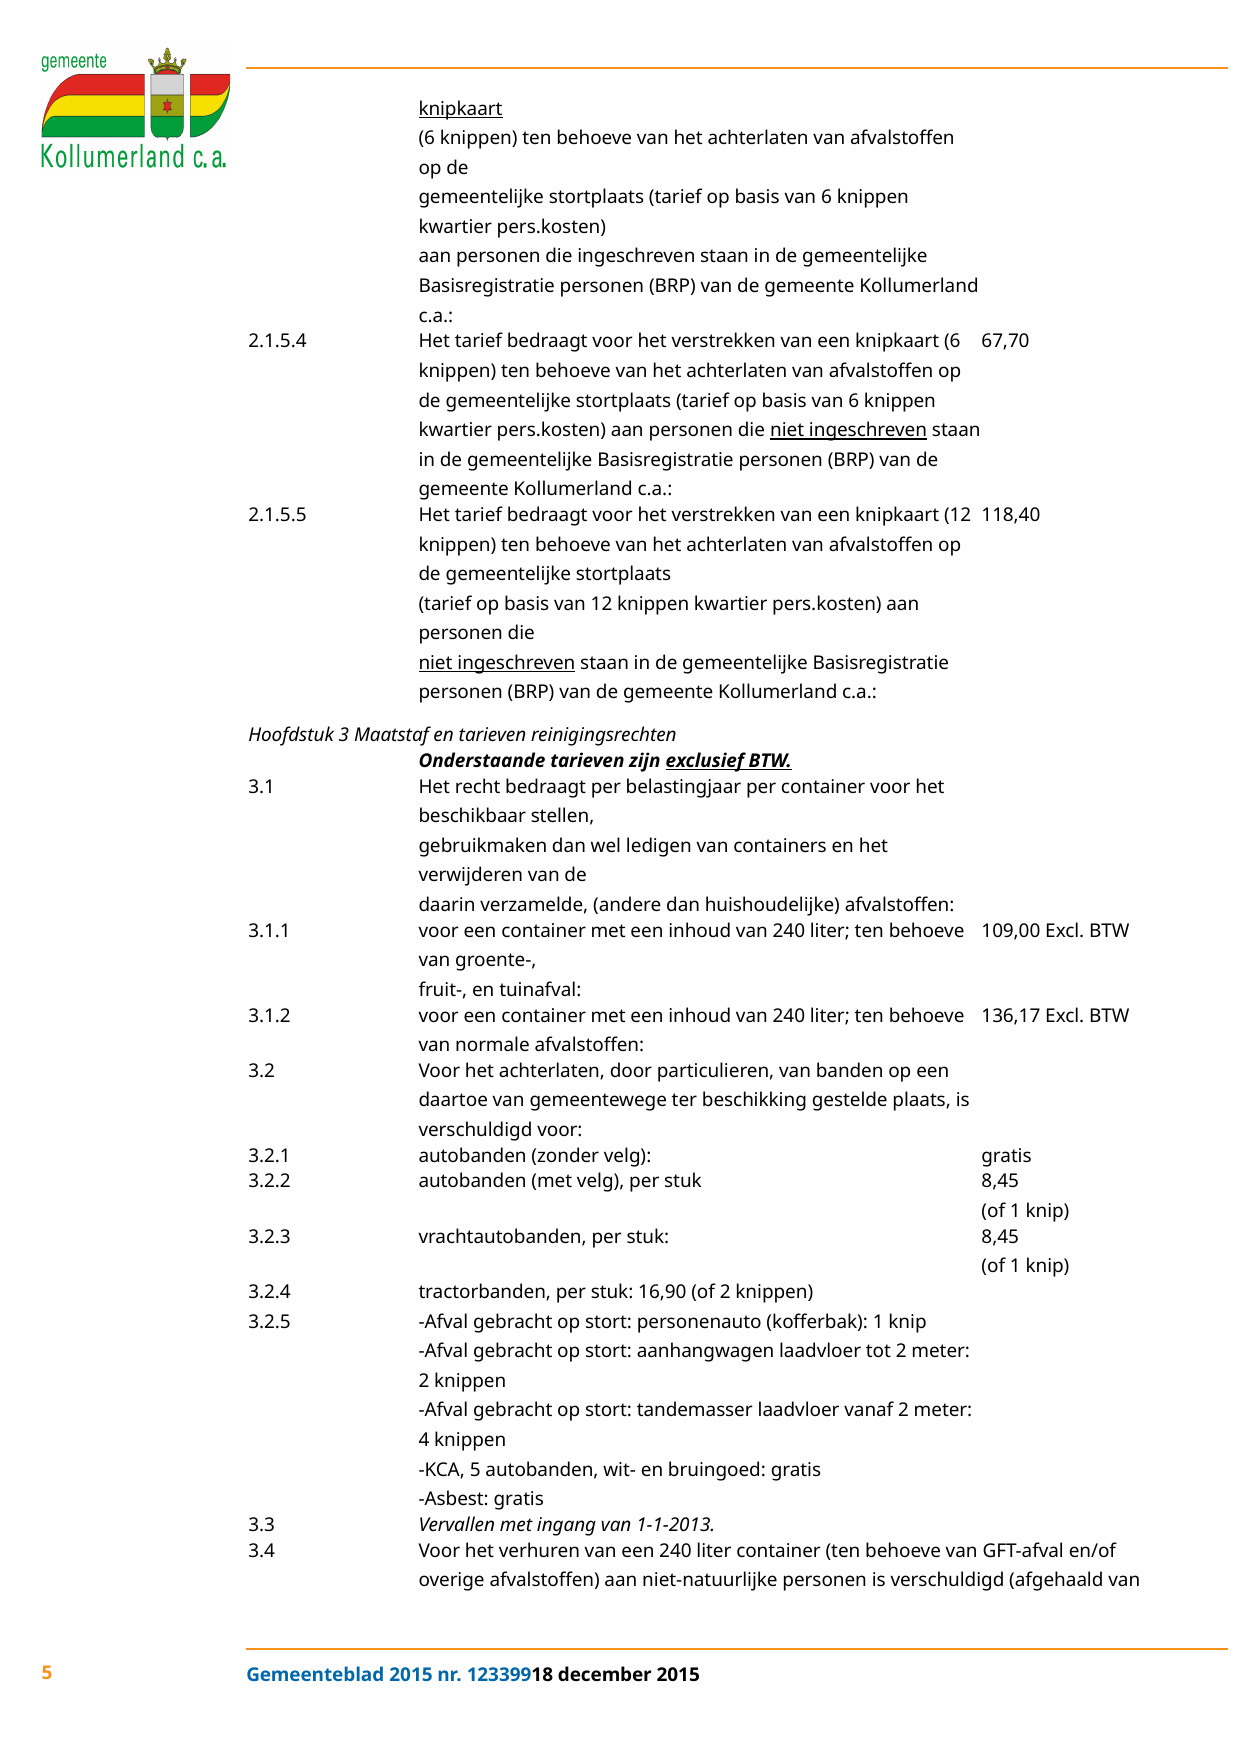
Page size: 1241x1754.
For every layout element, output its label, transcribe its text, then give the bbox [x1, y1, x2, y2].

table_cell gratis [981, 1142, 1152, 1168]
table_cell 3.4 [248, 1537, 418, 1592]
table_cell Het recht bedraagt per belastingjaar per container voor het beschikbaar stellen, gebruikmaken dan wel ledigen van containers en het verwijderen van de daarin verzamelde, (andere dan huishoudelijke) afvalstoffen: [418, 773, 981, 917]
table_cell 3.2.3 [248, 1223, 418, 1278]
table_cell [981, 1057, 1152, 1142]
picture [41, 47, 231, 172]
table_cell autobanden (met velg), per stuk [418, 1168, 981, 1223]
table_cell 109,00 Excl. BTW [981, 917, 1152, 1002]
table_cell 8,45 (of 1 knip) [981, 1223, 1152, 1278]
table_cell tractorbanden, per stuk: 16,90 (of 2 knippen) -Afval gebracht op stort: personenauto (kofferbak): 1 knip -Afval gebracht op stort: aanhangwagen laadvloer tot 2 meter: 2 knippen -Afval gebracht op stort: tandemasser laadvloer vanaf 2 meter: 4 knippen -KCA, 5 autobanden, wit- en bruingoed: gratis -Asbest: gratis [418, 1278, 981, 1511]
table_cell [981, 1511, 1152, 1537]
table_cell Vervallen met ingang van 1-1-2013. [418, 1511, 981, 1537]
table_cell knipkaart (6 knippen) ten behoeve van het achterlaten van afvalstoffen op de gemeentelijke stortplaats (tarief op basis van 6 knippen kwartier pers.kosten) aan personen die ingeschreven staan in de gemeentelijke Basisregistratie personen (BRP) van de gemeente Kollumerland c.a.: [418, 95, 981, 328]
table_cell Voor het verhuren van een 240 liter container (ten behoeve van GFT-afval en/of overige afvalstoffen) aan niet-natuurlijke personen is verschuldigd (afgehaald van [418, 1537, 1152, 1592]
table_cell [981, 1278, 1152, 1511]
text Hoofdstuk 3 Maatstaf en tarieven reinigingsrechten [248, 721, 1152, 747]
table_cell 136,17 Excl. BTW [981, 1002, 1152, 1057]
table_cell 3.1.1 [248, 917, 418, 1002]
table_cell 3.2 [248, 1057, 418, 1142]
table_cell 67,70 [981, 328, 1152, 501]
table_cell 3.2.2 [248, 1168, 418, 1223]
table_cell 3.2.4 3.2.5 [248, 1278, 418, 1511]
table_cell Het tarief bedraagt voor het verstrekken van een knipkaart (6 knippen) ten behoeve van het achterlaten van afvalstoffen op de gemeentelijke stortplaats (tarief op basis van 6 knippen kwartier pers.kosten) aan personen die niet ingeschreven staan in de gemeentelijke Basisregistratie personen (BRP) van de gemeente Kollumerland c.a.: [418, 328, 981, 501]
table_cell autobanden (zonder velg): [418, 1142, 981, 1168]
table_cell [981, 773, 1152, 917]
table_cell 3.1.2 [248, 1002, 418, 1057]
table_cell [981, 95, 1152, 328]
table_cell [248, 95, 418, 328]
table_cell 118,40 [981, 501, 1152, 704]
table_cell 3.3 [248, 1511, 418, 1537]
table_cell 3.1 [248, 773, 418, 917]
table_cell voor een container met een inhoud van 240 liter; ten behoeve van normale afvalstoffen: [418, 1002, 981, 1057]
table_cell 2.1.5.5 [248, 501, 418, 704]
table_cell voor een container met een inhoud van 240 liter; ten behoeve van groente-, fruit-, en tuinafval: [418, 917, 981, 1002]
table_cell Voor het achterlaten, door particulieren, van banden op een daartoe van gemeentewege ter beschikking gestelde plaats, is verschuldigd voor: [418, 1057, 981, 1142]
table_cell vrachtautobanden, per stuk: [418, 1223, 981, 1278]
table_header Onderstaande tarieven zijn exclusief BTW. [418, 747, 981, 773]
table_header [248, 747, 418, 773]
table_cell Het tarief bedraagt voor het verstrekken van een knipkaart (12 knippen) ten behoeve van het achterlaten van afvalstoffen op de gemeentelijke stortplaats (tarief op basis van 12 knippen kwartier pers.kosten) aan personen die niet ingeschreven staan in de gemeentelijke Basisregistratie personen (BRP) van de gemeente Kollumerland c.a.: [418, 501, 981, 704]
table_cell 2.1.5.4 [248, 328, 418, 501]
table_cell 3.2.1 [248, 1142, 418, 1168]
table_cell 8,45 (of 1 knip) [981, 1168, 1152, 1223]
table_header [981, 747, 1152, 773]
